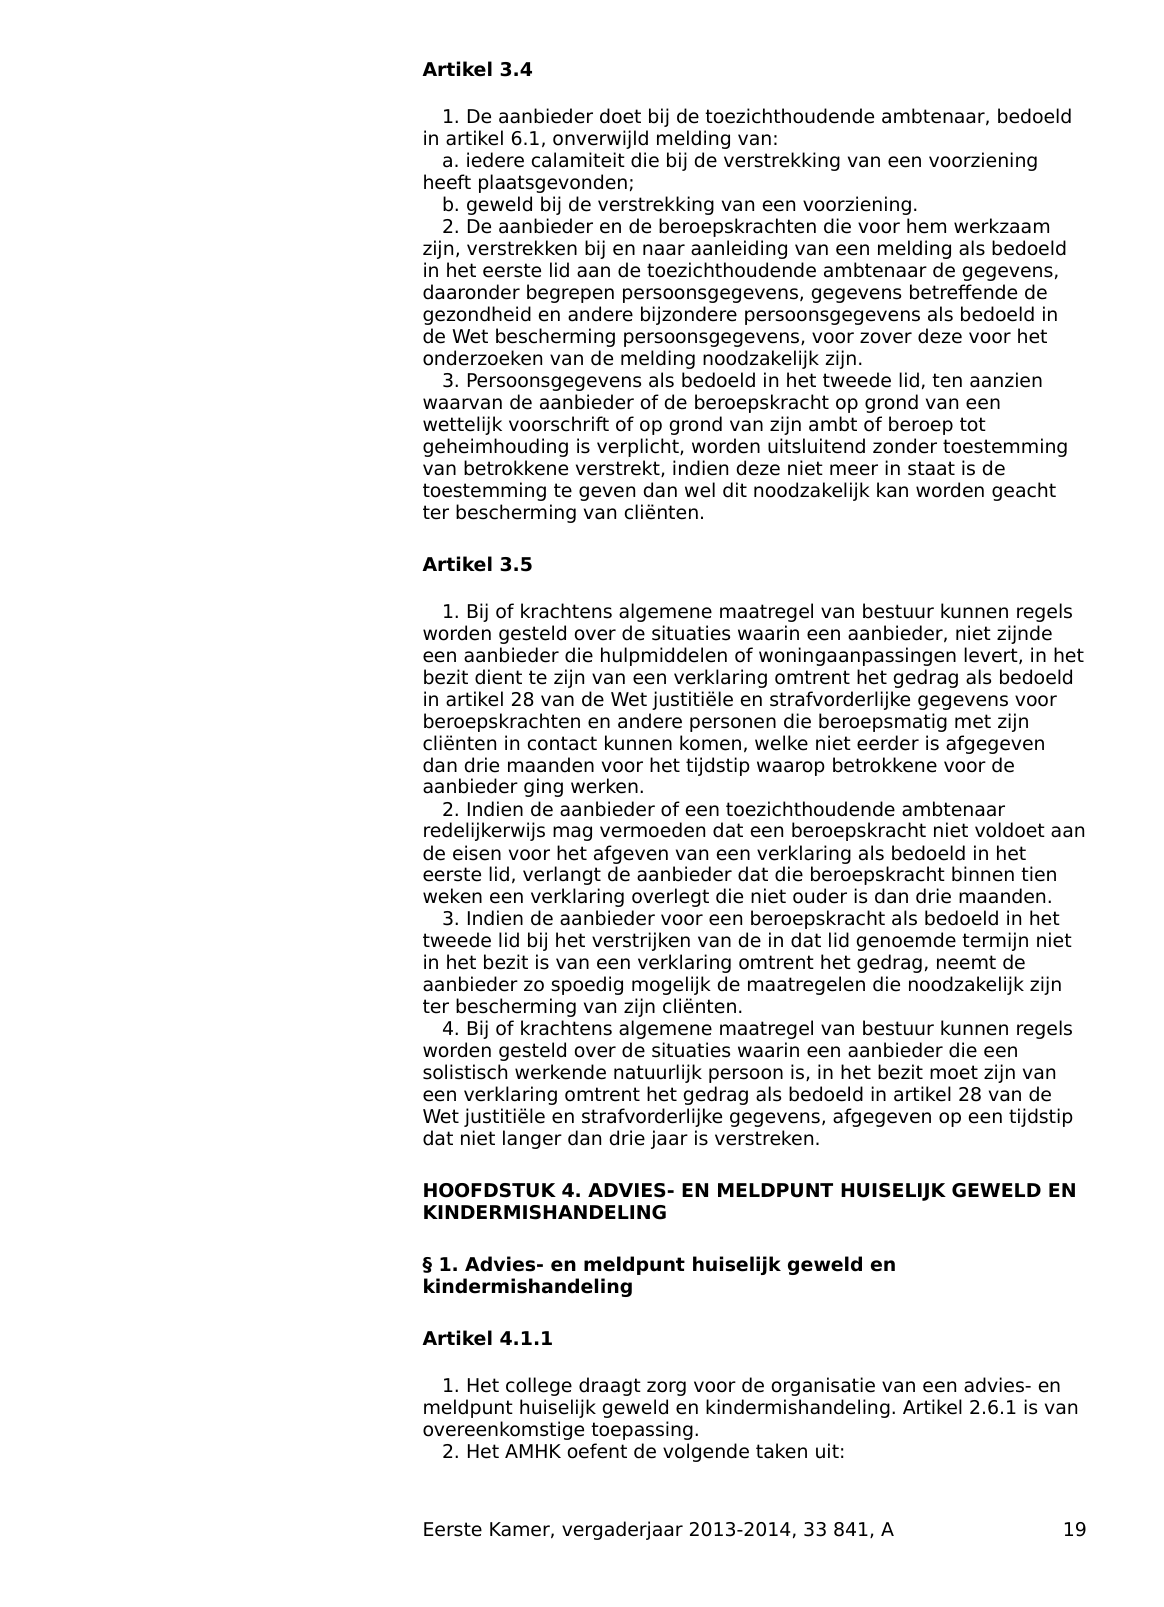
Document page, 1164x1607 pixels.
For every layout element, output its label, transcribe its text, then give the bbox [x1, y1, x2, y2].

text 2. Indien de aanbieder of een toezichthoudende ambtenaar redelijkerwijs mag vermoeden dat een beroepskracht niet voldoet aan de eisen voor het afgeven van een verklaring als bedoeld in het eerste lid, verlangt de aanbieder dat die beroepskracht binnen tien weken een verklaring overlegt die niet ouder is dan drie maanden. [422, 798, 1087, 908]
text a. iedere calamiteit die bij de verstrekking van een voorziening heeft plaatsgevonden; [422, 150, 1087, 194]
subtitle Artikel 3.4 [422, 59, 1087, 81]
text 1. De aanbieder doet bij de toezichthoudende ambtenaar, bedoeld in artikel 6.1, onverwijld melding van: [422, 106, 1087, 150]
text b. geweld bij de verstrekking van een voorziening. [422, 194, 1087, 216]
text 3. Indien de aanbieder voor een beroepskracht als bedoeld in het tweede lid bij het verstrijken van de in dat lid genoemde termijn niet in het bezit is van een verklaring omtrent het gedrag, neemt de aanbieder zo spoedig mogelijk de maatregelen die noodzakelijk zijn ter bescherming van zijn cliënten. [422, 908, 1087, 1018]
text 4. Bij of krachtens algemene maatregel van bestuur kunnen regels worden gesteld over de situaties waarin een aanbieder die een solistisch werkende natuurlijk persoon is, in het bezit moet zijn van een verklaring omtrent het gedrag als bedoeld in artikel 28 van de Wet justitiële en strafvorderlijke gegevens, afgegeven op een tijdstip dat niet langer dan drie jaar is verstreken. [422, 1018, 1087, 1150]
subtitle § 1. Advies- en meldpunt huiselijk geweld en kindermishandeling [422, 1254, 1087, 1298]
text 2. Het AMHK oefent de volgende taken uit: [422, 1441, 1087, 1463]
text 1. Het college draagt zorg voor de organisatie van een advies- en meldpunt huiselijk geweld en kindermishandeling. Artikel 2.6.1 is van overeenkomstige toepassing. [422, 1375, 1087, 1441]
text 1. Bij of krachtens algemene maatregel van bestuur kunnen regels worden gesteld over de situaties waarin een aanbieder, niet zijnde een aanbieder die hulpmiddelen of woningaanpassingen levert, in het bezit dient te zijn van een verklaring omtrent het gedrag als bedoeld in artikel 28 van de Wet justitiële en strafvorderlijke gegevens voor beroepskrachten en andere personen die beroepsmatig met zijn cliënten in contact kunnen komen, welke niet eerder is afgegeven dan drie maanden voor het tijdstip waarop betrokkene voor de aanbieder ging werken. [422, 601, 1087, 798]
subtitle Artikel 3.5 [422, 554, 1087, 576]
text 3. Persoonsgegevens als bedoeld in het tweede lid, ten aanzien waarvan de aanbieder of de beroepskracht op grond van een wettelijk voorschrift of op grond van zijn ambt of beroep tot geheimhouding is verplicht, worden uitsluitend zonder toestemming van betrokkene verstrekt, indien deze niet meer in staat is de toestemming te geven dan wel dit noodzakelijk kan worden geacht ter bescherming van cliënten. [422, 370, 1087, 524]
subtitle HOOFDSTUK 4. ADVIES- EN MELDPUNT HUISELIJK GEWELD EN KINDERMISHANDELING [422, 1180, 1087, 1224]
text 2. De aanbieder en de beroepskrachten die voor hem werkzaam zijn, verstrekken bij en naar aanleiding van een melding als bedoeld in het eerste lid aan de toezichthoudende ambtenaar de gegevens, daaronder begrepen persoonsgegevens, gegevens betreffende de gezondheid en andere bijzondere persoonsgegevens als bedoeld in de Wet bescherming persoonsgegevens, voor zover deze voor het onderzoeken van de melding noodzakelijk zijn. [422, 216, 1087, 370]
subtitle Artikel 4.1.1 [422, 1328, 1087, 1350]
